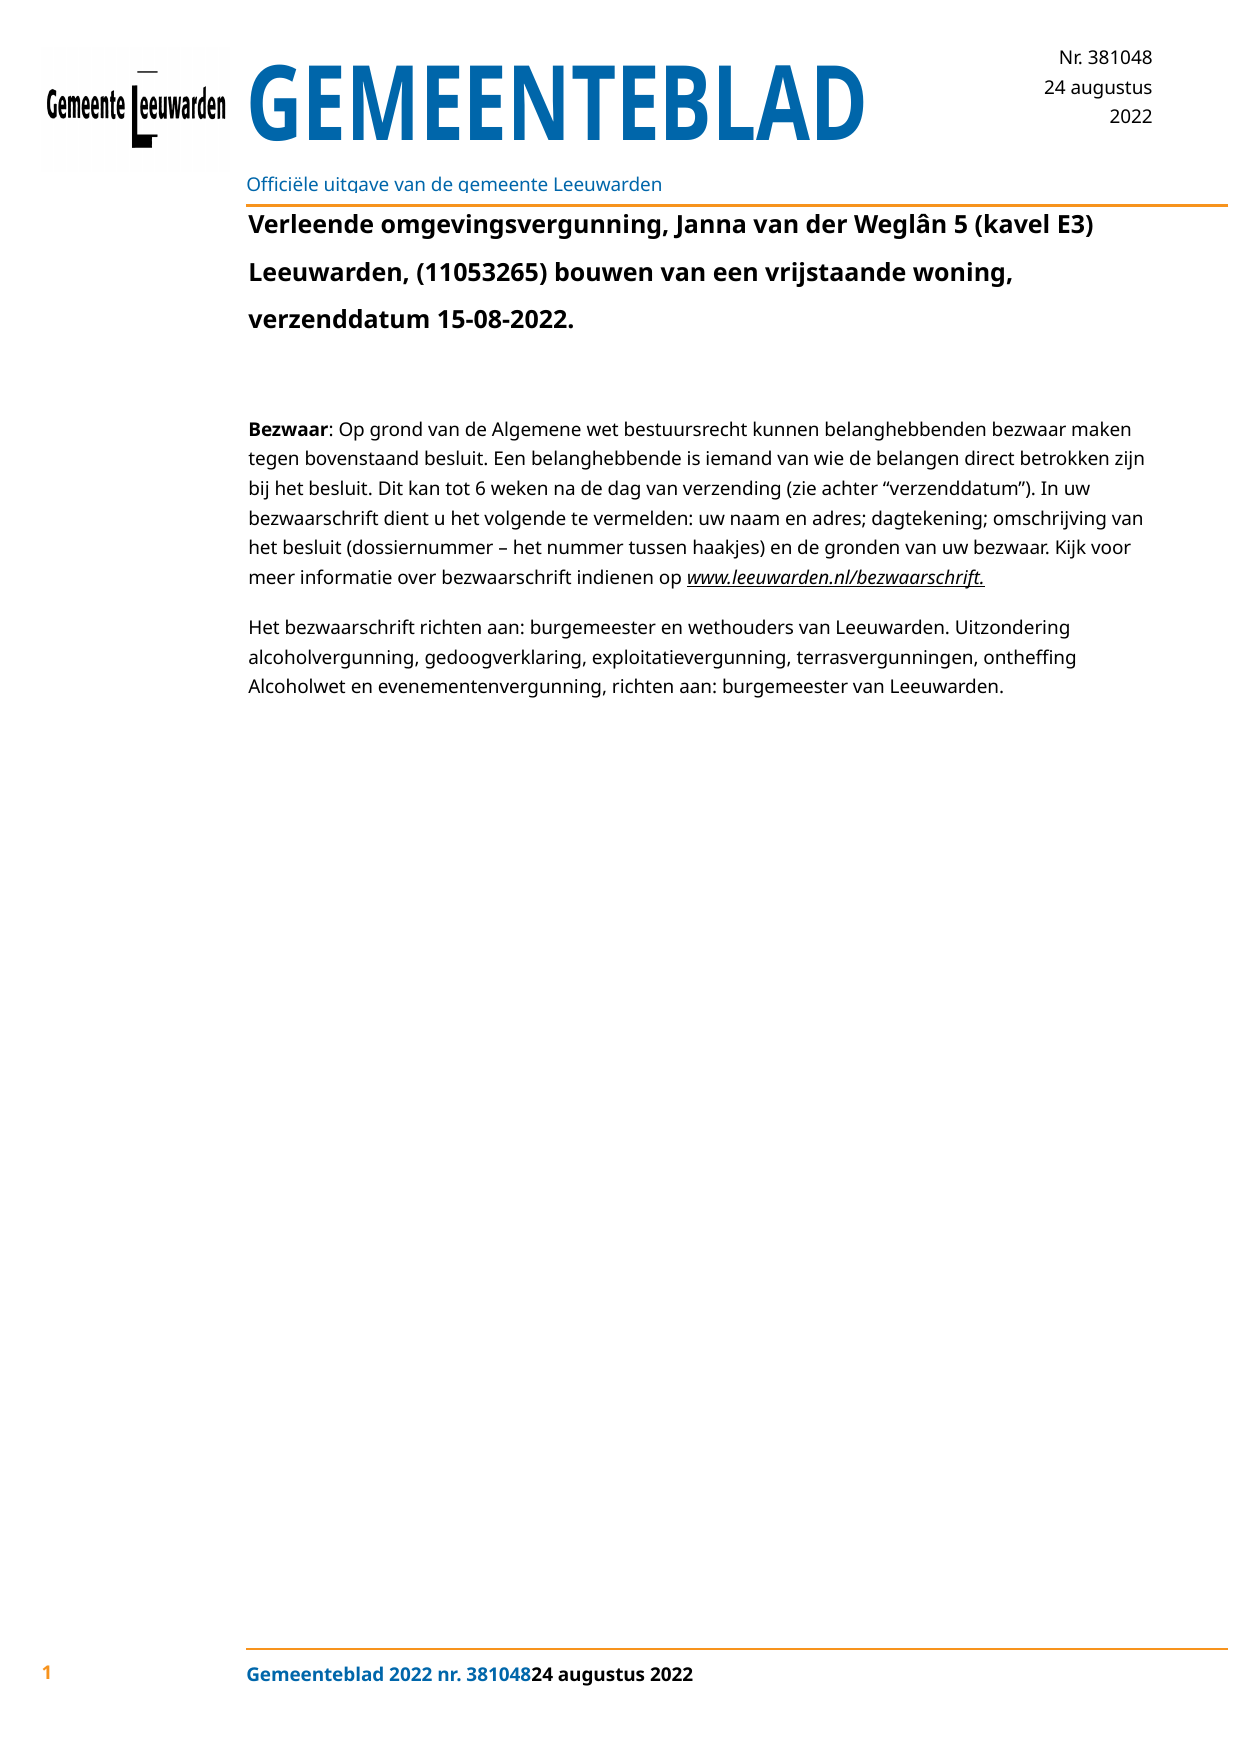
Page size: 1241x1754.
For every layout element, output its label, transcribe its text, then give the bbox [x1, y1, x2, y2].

text Het bezwaarschrift richten aan: burgemeester en wethouders van Leeuwarden. Uitzondering alcoholvergunning, gedoogverklaring, exploitatievergunning, terrasvergunningen, ontheffing Alcoholwet en evenementenvergunning, richten aan: burgemeester van Leeuwarden. [248, 614, 1152, 699]
picture [41, 47, 231, 172]
text Verleende omgevingsvergunning, Janna van der Weglân 5 (kavel E3) Leeuwarden, (11053265) bouwen van een vrijstaande woning, verzenddatum 15-08-2022. [248, 207, 1152, 336]
text Bezwaar: Op grond van de Algemene wet bestuursrecht kunnen belanghebbenden bezwaar maken tegen bovenstaand besluit. Een belanghebbende is iemand van wie de belangen direct betrokken zijn bij het besluit. Dit kan tot 6 weken na de dag van verzending (zie achter “verzenddatum”). In uw bezwaarschrift dient u het volgende te vermelden: uw naam en adres; dagtekening; omschrijving van het besluit (dossiernummer – het nummer tussen haakjes) en de gronden van uw bezwaar. Kijk voor meer informatie over bezwaarschrift indienen op www.leeuwarden.nl/bezwaarschrift. [248, 416, 1152, 589]
